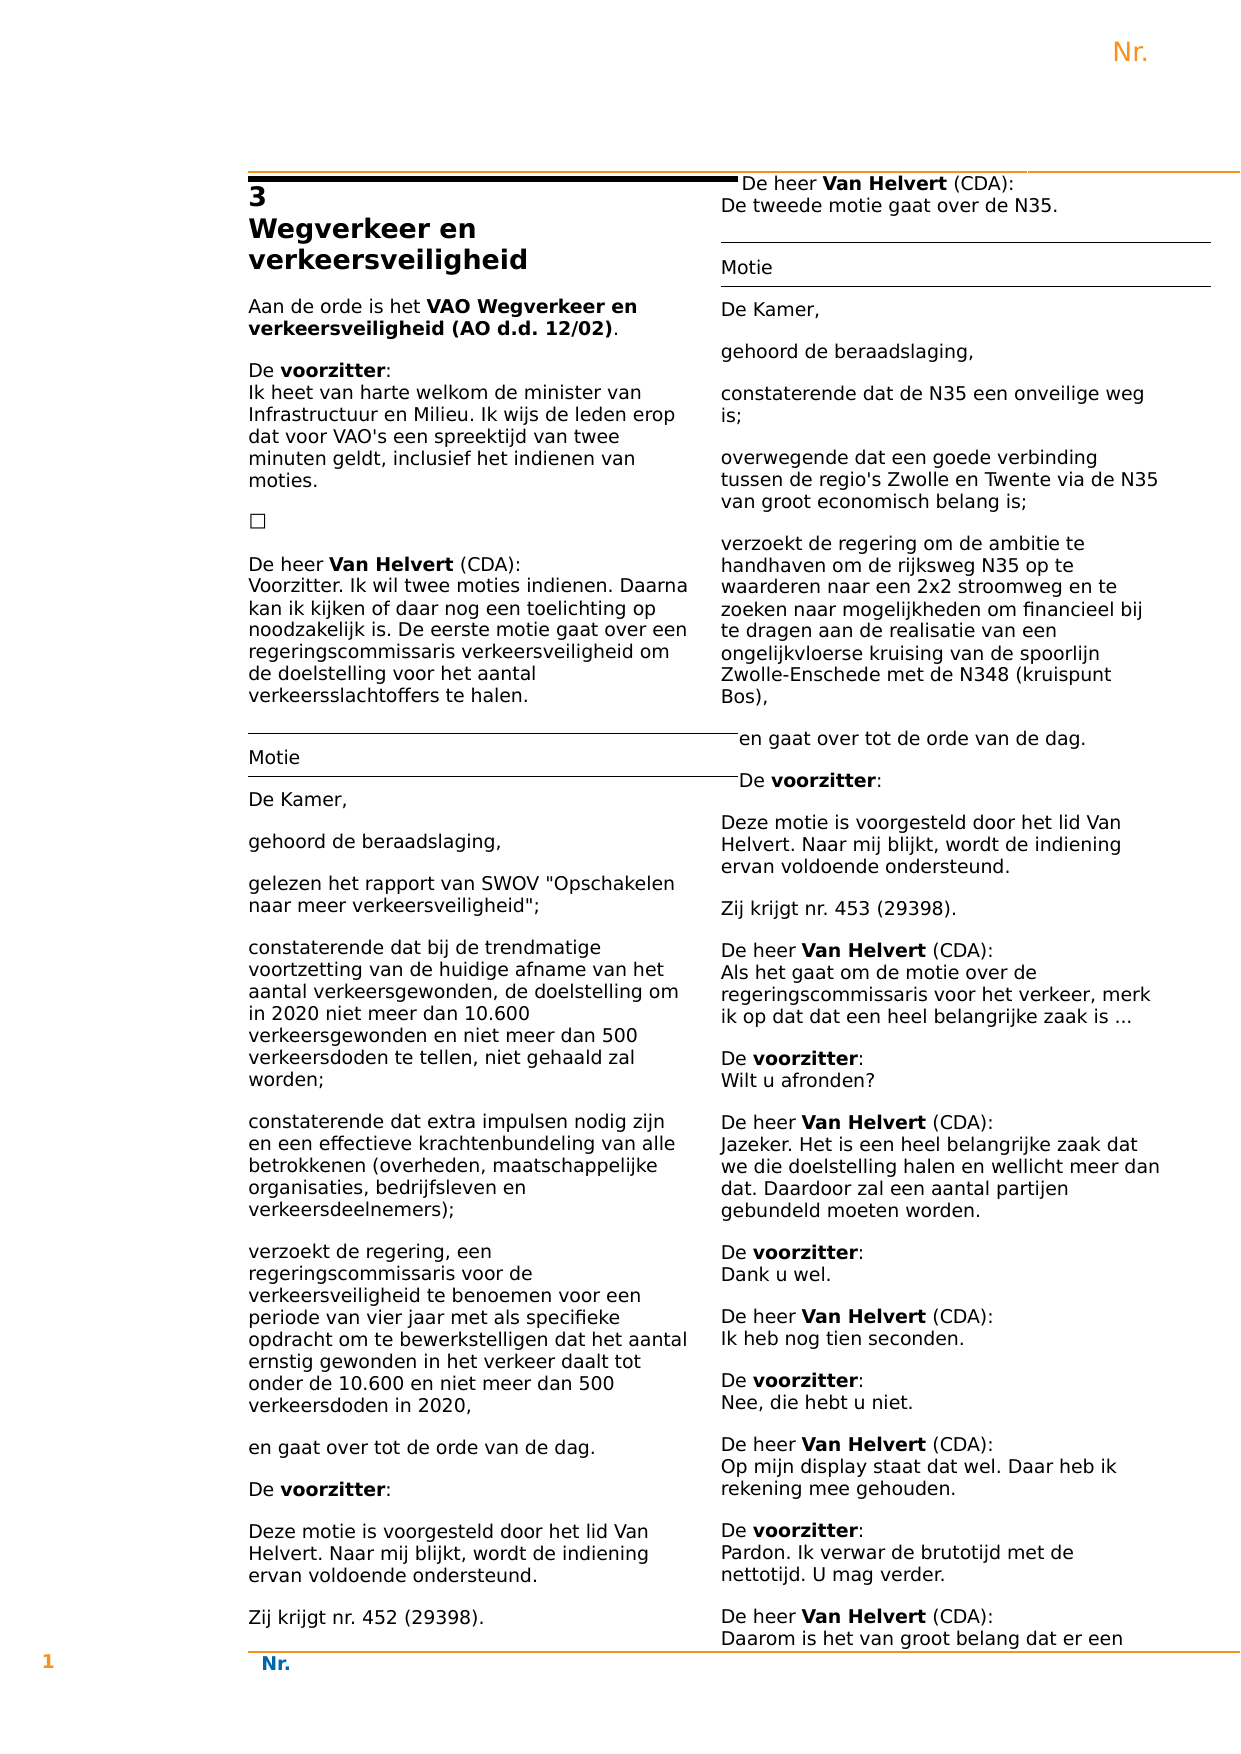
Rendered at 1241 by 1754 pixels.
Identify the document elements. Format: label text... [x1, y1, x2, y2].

text Aan de orde is het VAO Wegverkeer en verkeersveiligheid (AO d.d. 12/02). [248, 296, 691, 339]
text De heer Van Helvert (CDA): [721, 1606, 1163, 1628]
text gelezen het rapport van SWOV "Opschakelen naar meer verkeersveiligheid"; [248, 873, 691, 917]
text De heer Van Helvert (CDA): [721, 1112, 1163, 1134]
text Voorzitter. Ik wil twee moties indienen. Daarna kan ik kijken of daar nog een toelichting op noodzakelijk is. De eerste motie gaat over een regeringscommissaris verkeersveiligheid om de doelstelling voor het aantal verkeersslachtoffers te halen. [248, 575, 691, 707]
text gehoord de beraadslaging, [248, 831, 691, 853]
text Motie [721, 257, 1163, 279]
text overwegende dat een goede verbinding tussen de regio's Zwolle en Twente via de N35 van groot economisch belang is; [721, 447, 1163, 512]
text verzoekt de regering om de ambitie te handhaven om de rijksweg N35 op te waarderen naar een 2x2 stroomweg en te zoeken naar mogelijkheden om financieel bij te dragen aan de realisatie van een ongelijkvloerse kruising van de spoorlijn Zwolle-Enschede met de N348 (kruispunt Bos), [721, 532, 1163, 708]
text Dank u wel. [721, 1264, 1163, 1286]
text De heer Van Helvert (CDA): [721, 940, 1163, 962]
text Zij krijgt nr. 452 (29398). [248, 1607, 691, 1628]
text Nee, die hebt u niet. [721, 1392, 1163, 1414]
text Jazeker. Het is een heel belangrijke zaak dat we die doelstelling halen en wellicht meer dan dat. Daardoor zal een aantal partijen gebundeld moeten worden. [721, 1134, 1163, 1222]
text De voorzitter: [248, 359, 691, 382]
text gehoord de beraadslaging, [721, 341, 1163, 363]
text Deze motie is voorgesteld door het lid Van Helvert. Naar mij blijkt, wordt de indiening ervan voldoende ondersteund. [721, 812, 1163, 878]
text De heer Van Helvert (CDA): [721, 1434, 1163, 1456]
text Pardon. Ik verwar de brutotijd met de nettotijd. U mag verder. [721, 1542, 1163, 1586]
text De heer Van Helvert (CDA): [721, 173, 1163, 195]
text constaterende dat extra impulsen nodig zijn en een effectieve krachtenbundeling van alle betrokkenen (overheden, maatschappelijke organisaties, bedrijfsleven en verkeersdeelnemers); [248, 1111, 691, 1221]
text en gaat over tot de orde van de dag. [721, 728, 1163, 750]
text Wilt u afronden? [721, 1070, 1163, 1092]
text Ik heb nog tien seconden. [721, 1328, 1163, 1350]
text Deze motie is voorgesteld door het lid Van Helvert. Naar mij blijkt, wordt de indiening ervan voldoende ondersteund. [248, 1521, 691, 1587]
text Daarom is het van groot belang dat er een [721, 1628, 1163, 1650]
text Als het gaat om de motie over de regeringscommissaris voor het verkeer, merk ik op dat dat een heel belangrijke zaak is ... [721, 962, 1163, 1028]
text De Kamer, [248, 789, 691, 811]
text constaterende dat bij de trendmatige voortzetting van de huidige afname van het aantal verkeersgewonden, de doelstelling om in 2020 niet meer dan 10.600 verkeersgewonden en niet meer dan 500 verkeersdoden te tellen, niet gehaald zal worden; [248, 937, 691, 1091]
text verzoekt de regering, een regeringscommissaris voor de verkeersveiligheid te benoemen voor een periode van vier jaar met als specifieke opdracht om te bewerkstelligen dat het aantal ernstig gewonden in het verkeer daalt tot onder de 10.600 en niet meer dan 500 verkeersdoden in 2020, [248, 1241, 691, 1417]
text Op mijn display staat dat wel. Daar heb ik rekening mee gehouden. [721, 1456, 1163, 1500]
text ⬜ [248, 511, 691, 533]
text De voorzitter: [248, 1479, 691, 1501]
title 3 Wegverkeer en verkeersveiligheid [248, 182, 691, 276]
text De heer Van Helvert (CDA): [721, 1306, 1163, 1328]
text De voorzitter: [721, 1370, 1163, 1392]
text De voorzitter: [721, 1520, 1163, 1542]
text De heer Van Helvert (CDA): [248, 553, 691, 575]
text De voorzitter: [721, 1048, 1163, 1070]
text Motie [248, 747, 691, 769]
text De tweede motie gaat over de N35. [721, 195, 1163, 217]
text en gaat over tot de orde van de dag. [248, 1437, 691, 1459]
text De voorzitter: [721, 1242, 1163, 1264]
text De Kamer, [721, 299, 1163, 321]
text Ik heet van harte welkom de minister van Infrastructuur en Milieu. Ik wijs de leden erop dat voor VAO's een spreektijd van twee minuten geldt, inclusief het indienen van moties. [248, 382, 691, 491]
text Zij krijgt nr. 453 (29398). [721, 898, 1163, 920]
text constaterende dat de N35 een onveilige weg is; [721, 383, 1163, 427]
text De voorzitter: [721, 770, 1163, 792]
